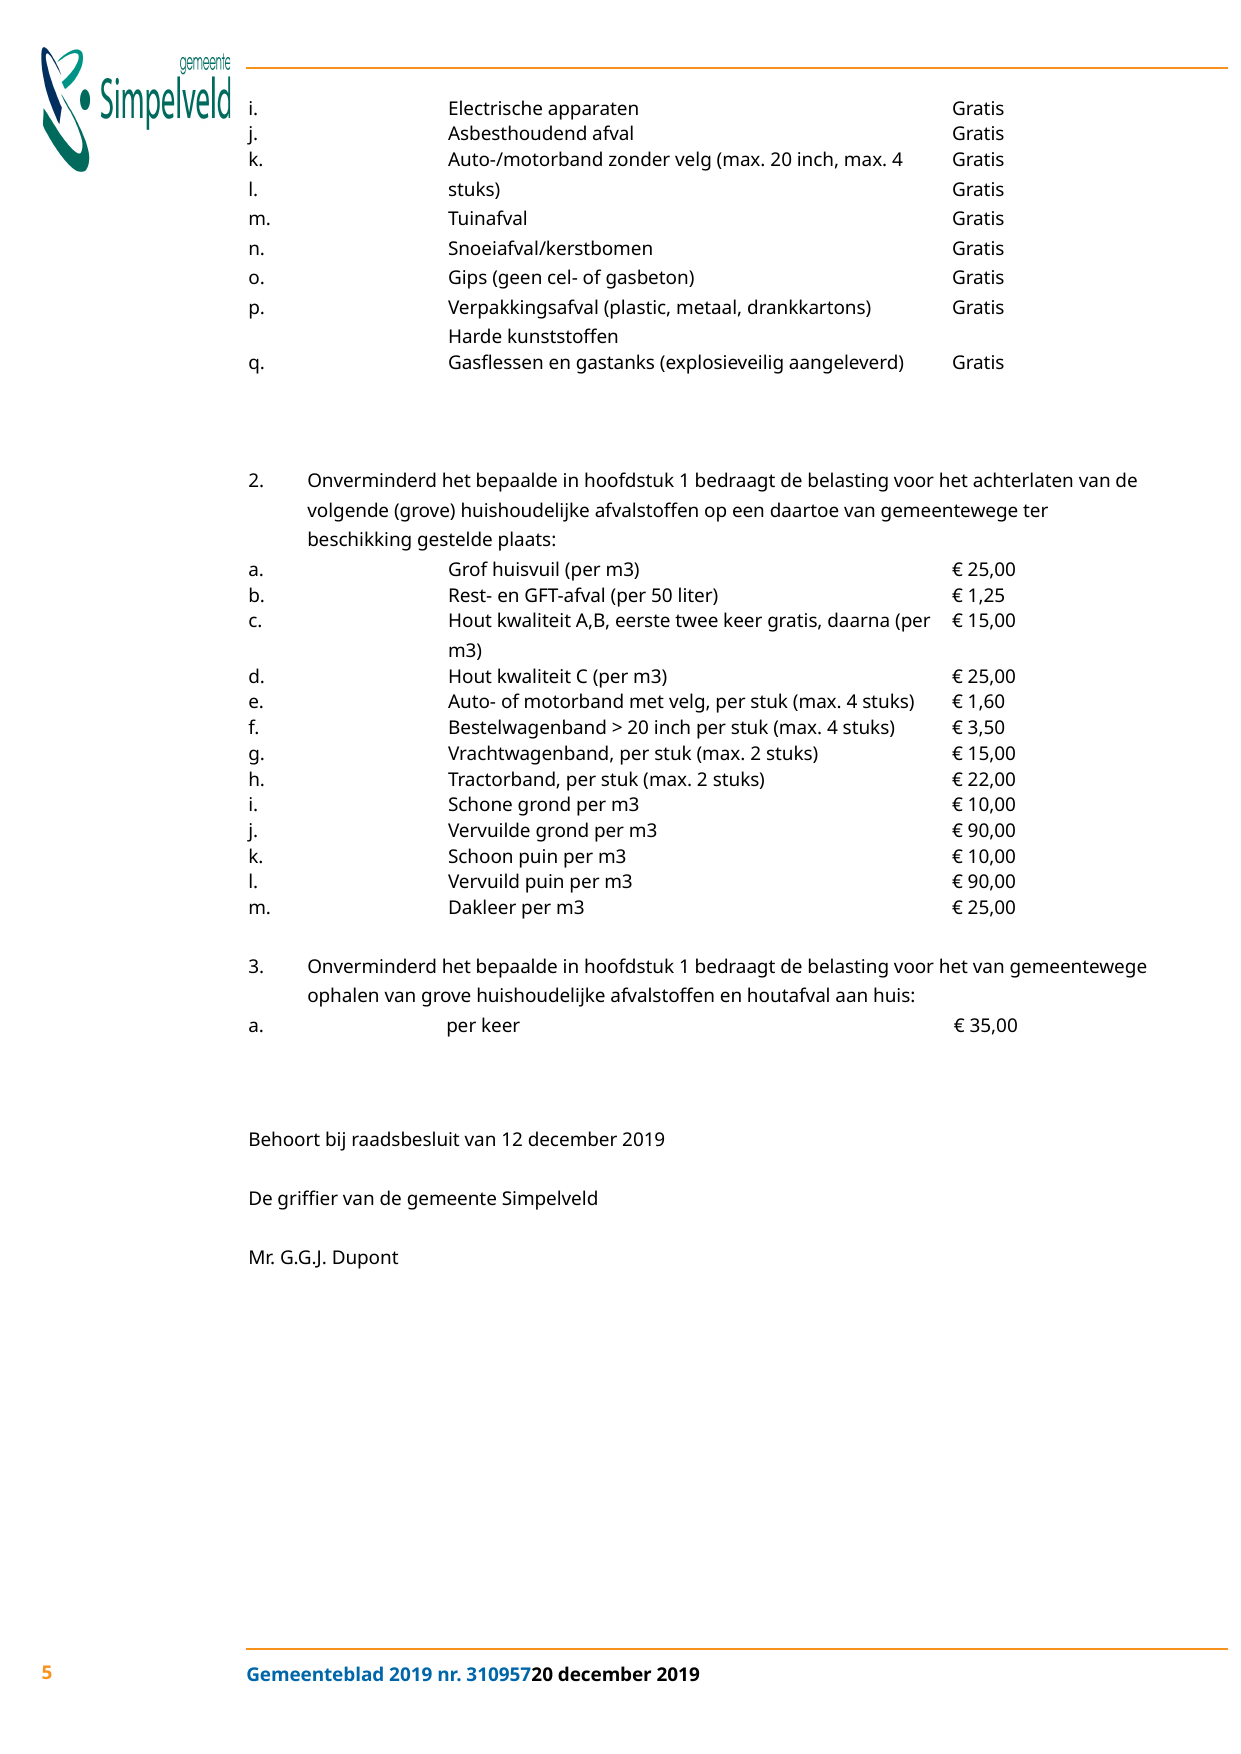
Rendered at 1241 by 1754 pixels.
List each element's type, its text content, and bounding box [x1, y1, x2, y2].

table_cell Hout kwaliteit C (per m3) [448, 663, 952, 688]
table_cell Auto-/motorband zonder velg (max. 20 inch, max. 4 stuks) Tuinafval Snoeiafval/kerstbomen Gips (geen cel- of gasbeton) Verpakkingsafval (plastic, metaal, drankkartons) Harde kunststoffen [448, 146, 952, 349]
table_cell c. [248, 608, 448, 663]
table_cell [248, 1038, 446, 1064]
table_cell Hout kwaliteit A,B, eerste twee keer gratis, daarna (per m3) [448, 608, 952, 663]
table_cell i. [248, 791, 448, 817]
table_cell € 1,25 [952, 582, 1152, 607]
table_header € 25,00 [952, 556, 1152, 582]
table_header per keer [446, 1012, 954, 1038]
table_cell Rest- en GFT-afval (per 50 liter) [448, 582, 952, 607]
table_cell j. [248, 817, 448, 843]
table_cell € 90,00 [952, 817, 1152, 843]
table_cell h. [248, 766, 448, 791]
table_cell [446, 1038, 954, 1064]
table_cell e. [248, 689, 448, 714]
table_cell Vervuilde grond per m3 [448, 817, 952, 843]
table_header a. [248, 1012, 446, 1038]
table_cell Gasflessen en gastanks (explosieveilig aangeleverd) [448, 350, 952, 405]
table_cell k. l. m. n. o. p. [248, 146, 448, 349]
list Onverminderd het bepaalde in hoofdstuk 1 bedraagt de belasting voor het achterlaten van de volgende (grove) huishoudelijke afvalstoffen op een daartoe van gemeentewege ter beschikking gestelde plaats: [248, 467, 1152, 552]
table_cell k. [248, 843, 448, 869]
text De griffier van de gemeente Simpelveld [248, 1185, 1152, 1211]
table_cell Schoon puin per m3 [448, 843, 952, 869]
table_header a. [248, 556, 448, 582]
table_cell Gratis [952, 121, 1152, 146]
table_cell € 25,00 [952, 894, 1152, 920]
table_cell Auto- of motorband met velg, per stuk (max. 4 stuks) [448, 689, 952, 714]
table_cell Vervuild puin per m3 [448, 869, 952, 894]
table_cell € 22,00 [952, 766, 1152, 791]
table_cell Schone grond per m3 [448, 791, 952, 817]
table_header Grof huisvuil (per m3) [448, 556, 952, 582]
table_cell q. [248, 350, 448, 405]
table_cell Vrachtwagenband, per stuk (max. 2 stuks) [448, 740, 952, 766]
table_cell [954, 1038, 1152, 1064]
table_cell € 15,00 [952, 608, 1152, 663]
table_cell j. [248, 121, 448, 146]
table_cell Gratis [952, 95, 1152, 121]
table_cell € 90,00 [952, 869, 1152, 894]
table_cell € 25,00 [952, 663, 1152, 688]
table_cell € 10,00 [952, 843, 1152, 869]
table_cell l. [248, 869, 448, 894]
table_cell b. [248, 582, 448, 607]
text Mr. G.G.J. Dupont [248, 1244, 1152, 1270]
picture [41, 47, 231, 172]
text Behoort bij raadsbesluit van 12 december 2019 [248, 1126, 1152, 1152]
table_cell f. [248, 714, 448, 740]
list Onverminderd het bepaalde in hoofdstuk 1 bedraagt de belasting voor het van gemeentewege ophalen van grove huishoudelijke afvalstoffen en houtafval aan huis: [248, 953, 1152, 1008]
table_cell € 1,60 [952, 689, 1152, 714]
table_cell g. [248, 740, 448, 766]
table_cell Electrische apparaten [448, 95, 952, 121]
table_cell Dakleer per m3 [448, 894, 952, 920]
table_cell Gratis Gratis Gratis Gratis Gratis Gratis [952, 146, 1152, 349]
table_header € 35,00 [954, 1012, 1152, 1038]
table_cell d. [248, 663, 448, 688]
table_cell Bestelwagenband > 20 inch per stuk (max. 4 stuks) [448, 714, 952, 740]
table_cell € 15,00 [952, 740, 1152, 766]
table_cell m. [248, 894, 448, 920]
table_cell Asbesthoudend afval [448, 121, 952, 146]
table_cell € 10,00 [952, 791, 1152, 817]
table_cell Tractorband, per stuk (max. 2 stuks) [448, 766, 952, 791]
table_cell i. [248, 95, 448, 121]
table_cell € 3,50 [952, 714, 1152, 740]
table_cell Gratis [952, 350, 1152, 405]
